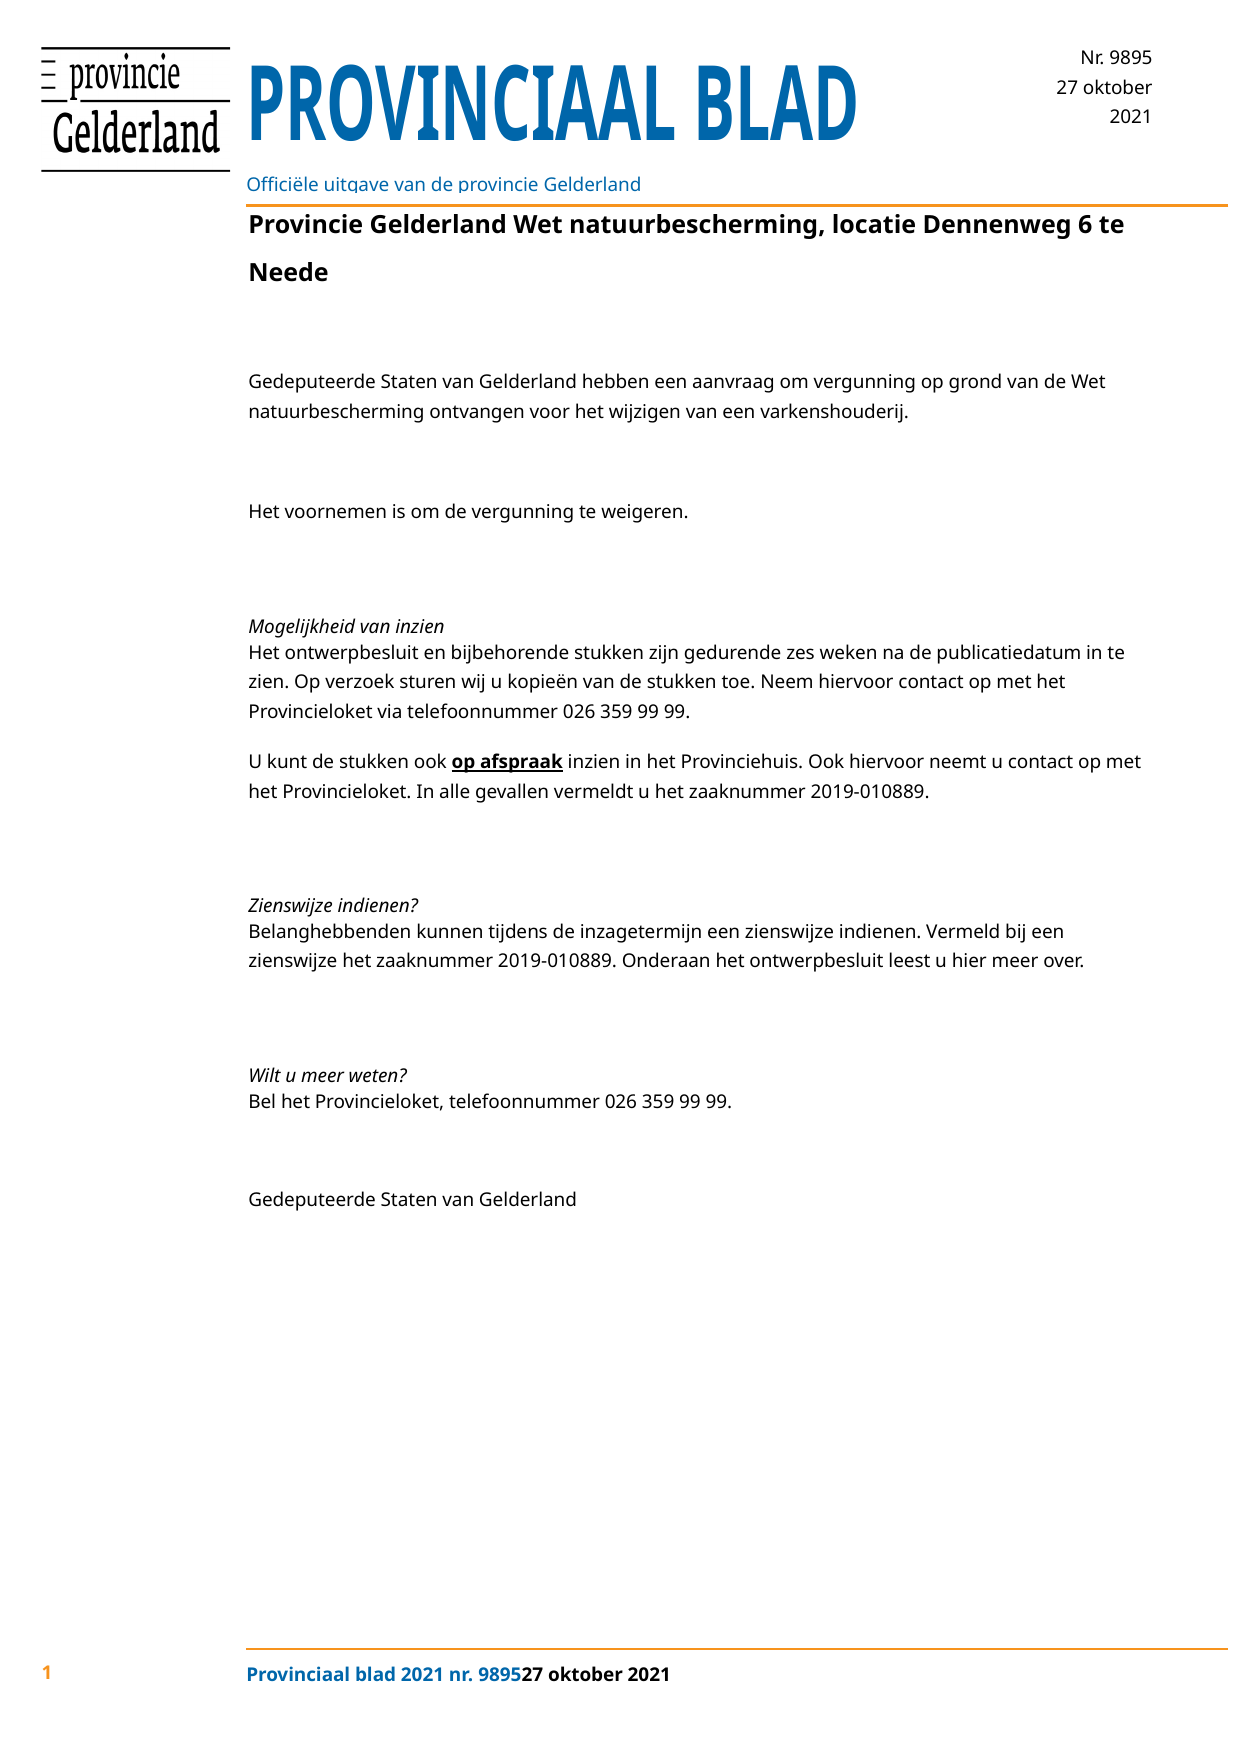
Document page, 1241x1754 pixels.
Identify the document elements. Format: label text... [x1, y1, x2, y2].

picture [41, 47, 231, 172]
text U kunt de stukken ook op afspraak inzien in het Provinciehuis. Ook hiervoor neemt u contact op met het Provincieloket. In alle gevallen vermeldt u het zaaknummer 2019-010889. [248, 748, 1152, 804]
text Bel het Provincieloket, telefoonnummer 026 359 99 99. [248, 1088, 1152, 1113]
text Zienswijze indienen? [248, 892, 1152, 918]
text Gedeputeerde Staten van Gelderland hebben een aanvraag om vergunning op grond van de Wet natuurbescherming ontvangen voor het wijzigen van een varkenshouderij. [248, 368, 1152, 424]
text Het voornemen is om de vergunning te weigeren. [248, 499, 1152, 524]
text Provincie Gelderland Wet natuurbescherming, locatie Dennenweg 6 te Neede [248, 207, 1152, 288]
text Mogelijkheid van inzien [248, 613, 1152, 639]
text Belanghebbenden kunnen tijdens de inzagetermijn een zienswijze indienen. Vermeld bij een zienswijze het zaaknummer 2019-010889. Onderaan het ontwerpbesluit leest u hier meer over. [248, 918, 1152, 973]
text Het ontwerpbesluit en bijbehorende stukken zijn gedurende zes weken na de publicatiedatum in te zien. Op verzoek sturen wij u kopieën van de stukken toe. Neem hiervoor contact op met het Provincieloket via telefoonnummer 026 359 99 99. [248, 639, 1152, 724]
text Wilt u meer weten? [248, 1062, 1152, 1088]
text Gedeputeerde Staten van Gelderland [248, 1186, 1152, 1212]
